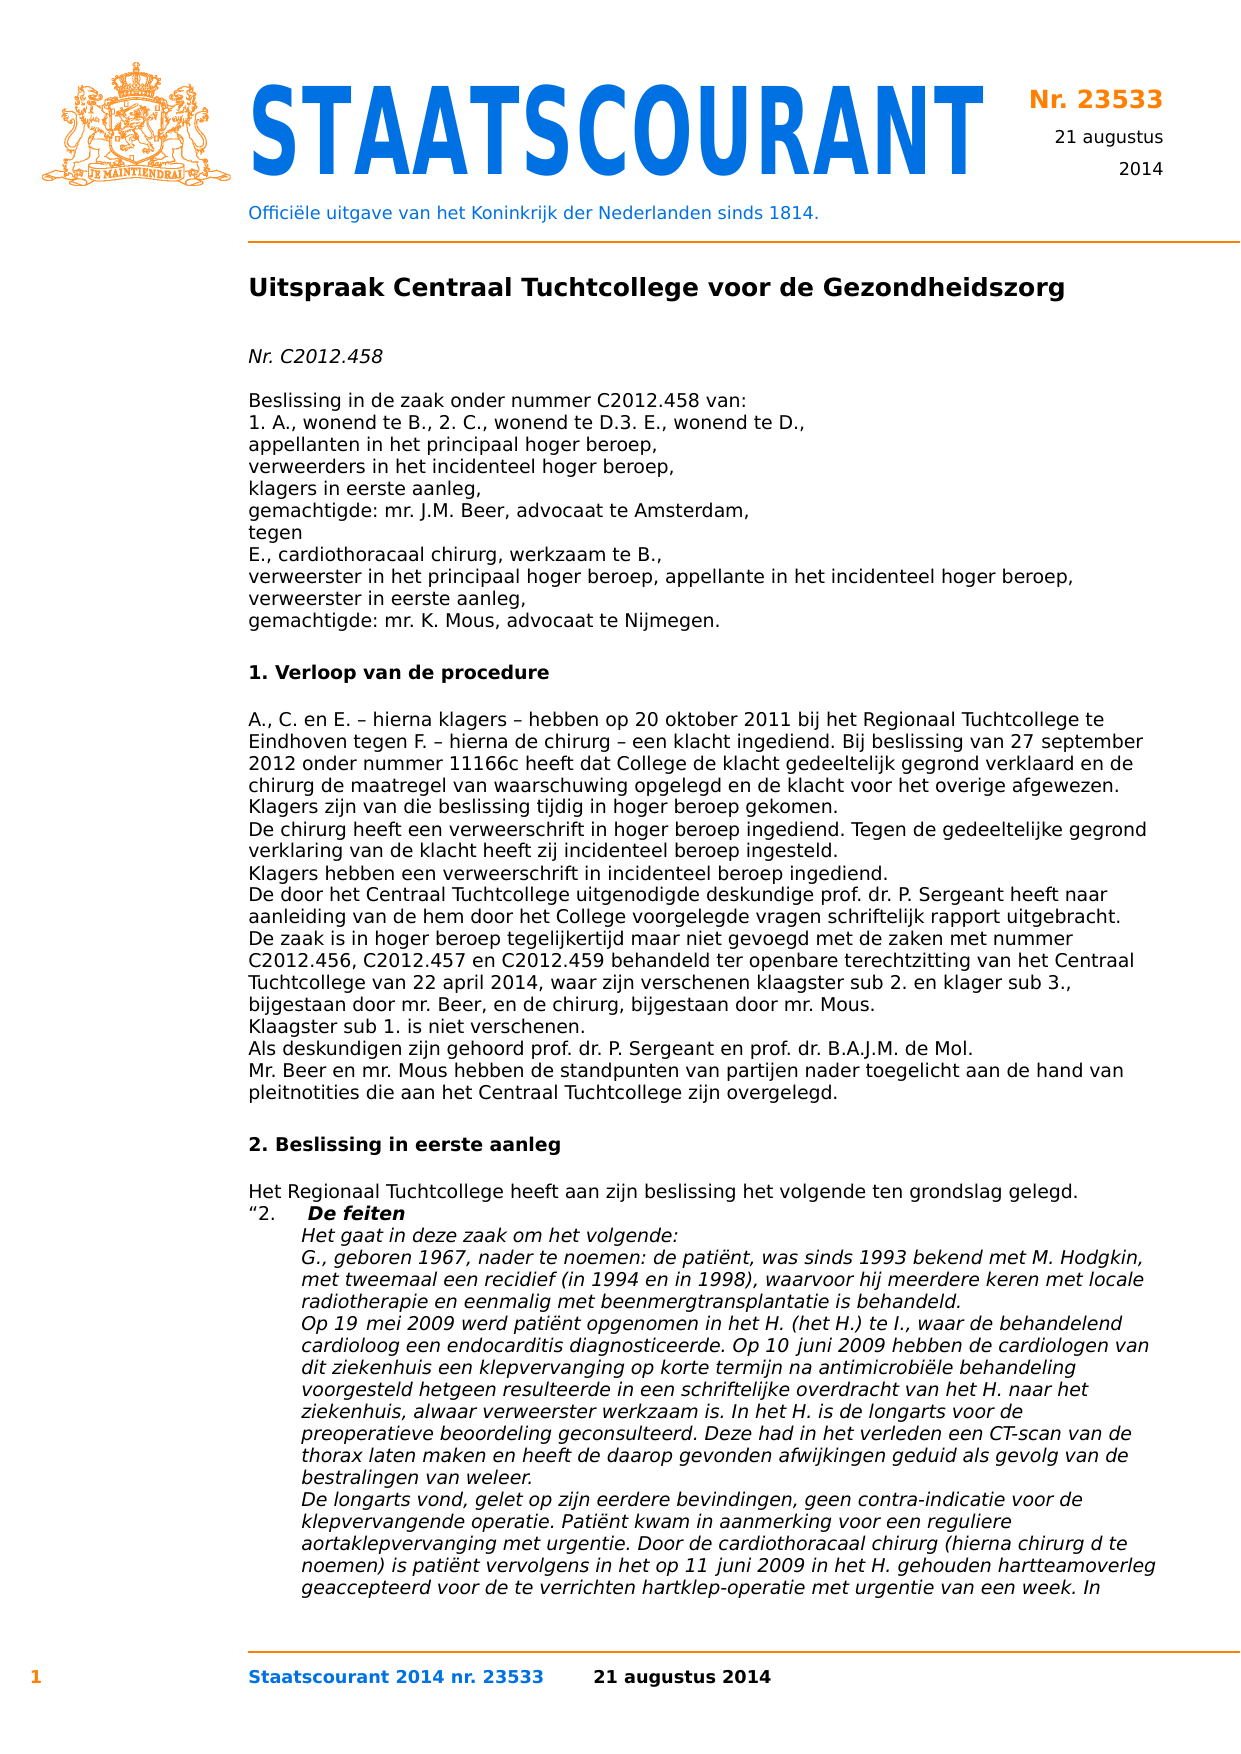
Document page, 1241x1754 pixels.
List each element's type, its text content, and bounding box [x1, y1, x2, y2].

text verweerster in het principaal hoger beroep, appellante in het incidenteel hoger beroep, [248, 566, 1163, 588]
text Klaagster sub 1. is niet verschenen. [248, 1016, 1163, 1038]
subtitle 1. Verloop van de procedure [248, 662, 1163, 683]
text Het Regionaal Tuchtcollege heeft aan zijn beslissing het volgende ten grondslag gelegd. [248, 1181, 1163, 1203]
text 1. A., wonend te B., 2. C., wonend te D.3. E., wonend te D., [248, 412, 1163, 434]
table_cell 21 augustus [998, 121, 1240, 153]
text E., cardiothoracaal chirurg, werkzaam te B., [248, 544, 1163, 566]
text appellanten in het principaal hoger beroep, [248, 434, 1163, 456]
table_cell 2014 [998, 153, 1240, 203]
text Op 19 mei 2009 werd patiënt opgenomen in het H. (het H.) te I., waar de behandelend cardioloog een endocarditis diagnosticeerde. Op 10 juni 2009 hebben de cardiologen van dit ziekenhuis een klepvervanging op korte termijn na antimicrobiële behandeling voorgesteld hetgeen resulteerde in een schriftelijke overdracht van het H. naar het ziekenhuis, alwaar verweerster werkzaam is. In het H. is de longarts voor de preoperatieve beoordeling geconsulteerd. Deze had in het verleden een CT-scan van de thorax laten maken en heeft de daarop gevonden afwijkingen geduid als gevolg van de bestralingen van weleer. [301, 1313, 1163, 1489]
text De chirurg heeft een verweerschrift in hoger beroep ingediend. Tegen de gedeeltelijke gegrond verklaring van de klacht heeft zij incidenteel beroep ingesteld. [248, 818, 1163, 862]
text A., C. en E. – hierna klagers – hebben op 20 oktober 2011 bij het Regionaal Tuchtcollege te Eindhoven tegen F. – hierna de chirurg – een klacht ingediend. Bij beslissing van 27 september 2012 onder nummer 11166c heeft dat College de klacht gedeeltelijk gegrond verklaard en de chirurg de maatregel van waarschuwing opgelegd en de klacht voor het overige afgewezen. [248, 708, 1163, 796]
table_header STAATSCOURANT [248, 62, 998, 203]
text Als deskundigen zijn gehoord prof. dr. P. Sergeant en prof. dr. B.A.J.M. de Mol. [248, 1038, 1163, 1060]
text Klagers zijn van die beslissing tijdig in hoger beroep gekomen. [248, 796, 1163, 818]
table_cell Officiële uitgave van het Koninkrijk der Nederlanden sinds 1814. [248, 203, 1240, 241]
text gemachtigde: mr. K. Mous, advocaat te Nijmegen. [248, 609, 1163, 632]
text Klagers hebben een verweerschrift in incidenteel beroep ingediend. [248, 862, 1163, 884]
text “2. De feiten [248, 1203, 1163, 1225]
text tegen [248, 522, 1163, 544]
table_header [25, 62, 248, 241]
text Mr. Beer en mr. Mous hebben de standpunten van partijen nader toegelicht aan de hand van pleitnotities die aan het Centraal Tuchtcollege zijn overgelegd. [248, 1060, 1163, 1104]
text Het gaat in deze zaak om het volgende: [301, 1225, 1163, 1247]
table_header Nr. 23533 [998, 62, 1240, 121]
text G., geboren 1967, nader te noemen: de patiënt, was sinds 1993 bekend met M. Hodgkin, met tweemaal een recidief (in 1994 en in 1998), waarvoor hij meerdere keren met locale radiotherapie en eenmalig met beenmergtransplantatie is behandeld. [301, 1247, 1163, 1313]
subtitle Uitspraak Centraal Tuchtcollege voor de Gezondheidszorg [248, 273, 1163, 302]
picture [41, 62, 231, 186]
text verweerders in het incidenteel hoger beroep, [248, 456, 1163, 478]
text Beslissing in de zaak onder nummer C2012.458 van: [248, 390, 1163, 412]
subtitle 2. Beslissing in eerste aanleg [248, 1134, 1163, 1156]
text gemachtigde: mr. J.M. Beer, advocaat te Amsterdam, [248, 500, 1163, 522]
text verweerster in eerste aanleg, [248, 588, 1163, 609]
text De longarts vond, gelet op zijn eerdere bevindingen, geen contra-indicatie voor de klepvervangende operatie. Patiënt kwam in aanmerking voor een reguliere aortaklepvervanging met urgentie. Door de cardiothoracaal chirurg (hierna chirurg d te noemen) is patiënt vervolgens in het op 11 juni 2009 in het H. gehouden hartteamoverleg geaccepteerd voor de te verrichten hartklep-operatie met urgentie van een week. In [301, 1489, 1163, 1599]
text De door het Centraal Tuchtcollege uitgenodigde deskundige prof. dr. P. Sergeant heeft naar aanleiding van de hem door het College voorgelegde vragen schriftelijk rapport uitgebracht. [248, 884, 1163, 928]
text Nr. C2012.458 [248, 346, 1163, 368]
text klagers in eerste aanleg, [248, 478, 1163, 500]
text De zaak is in hoger beroep tegelijkertijd maar niet gevoegd met de zaken met nummer C2012.456, C2012.457 en C2012.459 behandeld ter openbare terechtzitting van het Centraal Tuchtcollege van 22 april 2014, waar zijn verschenen klaagster sub 2. en klager sub 3., bijgestaan door mr. Beer, en de chirurg, bijgestaan door mr. Mous. [248, 928, 1163, 1016]
